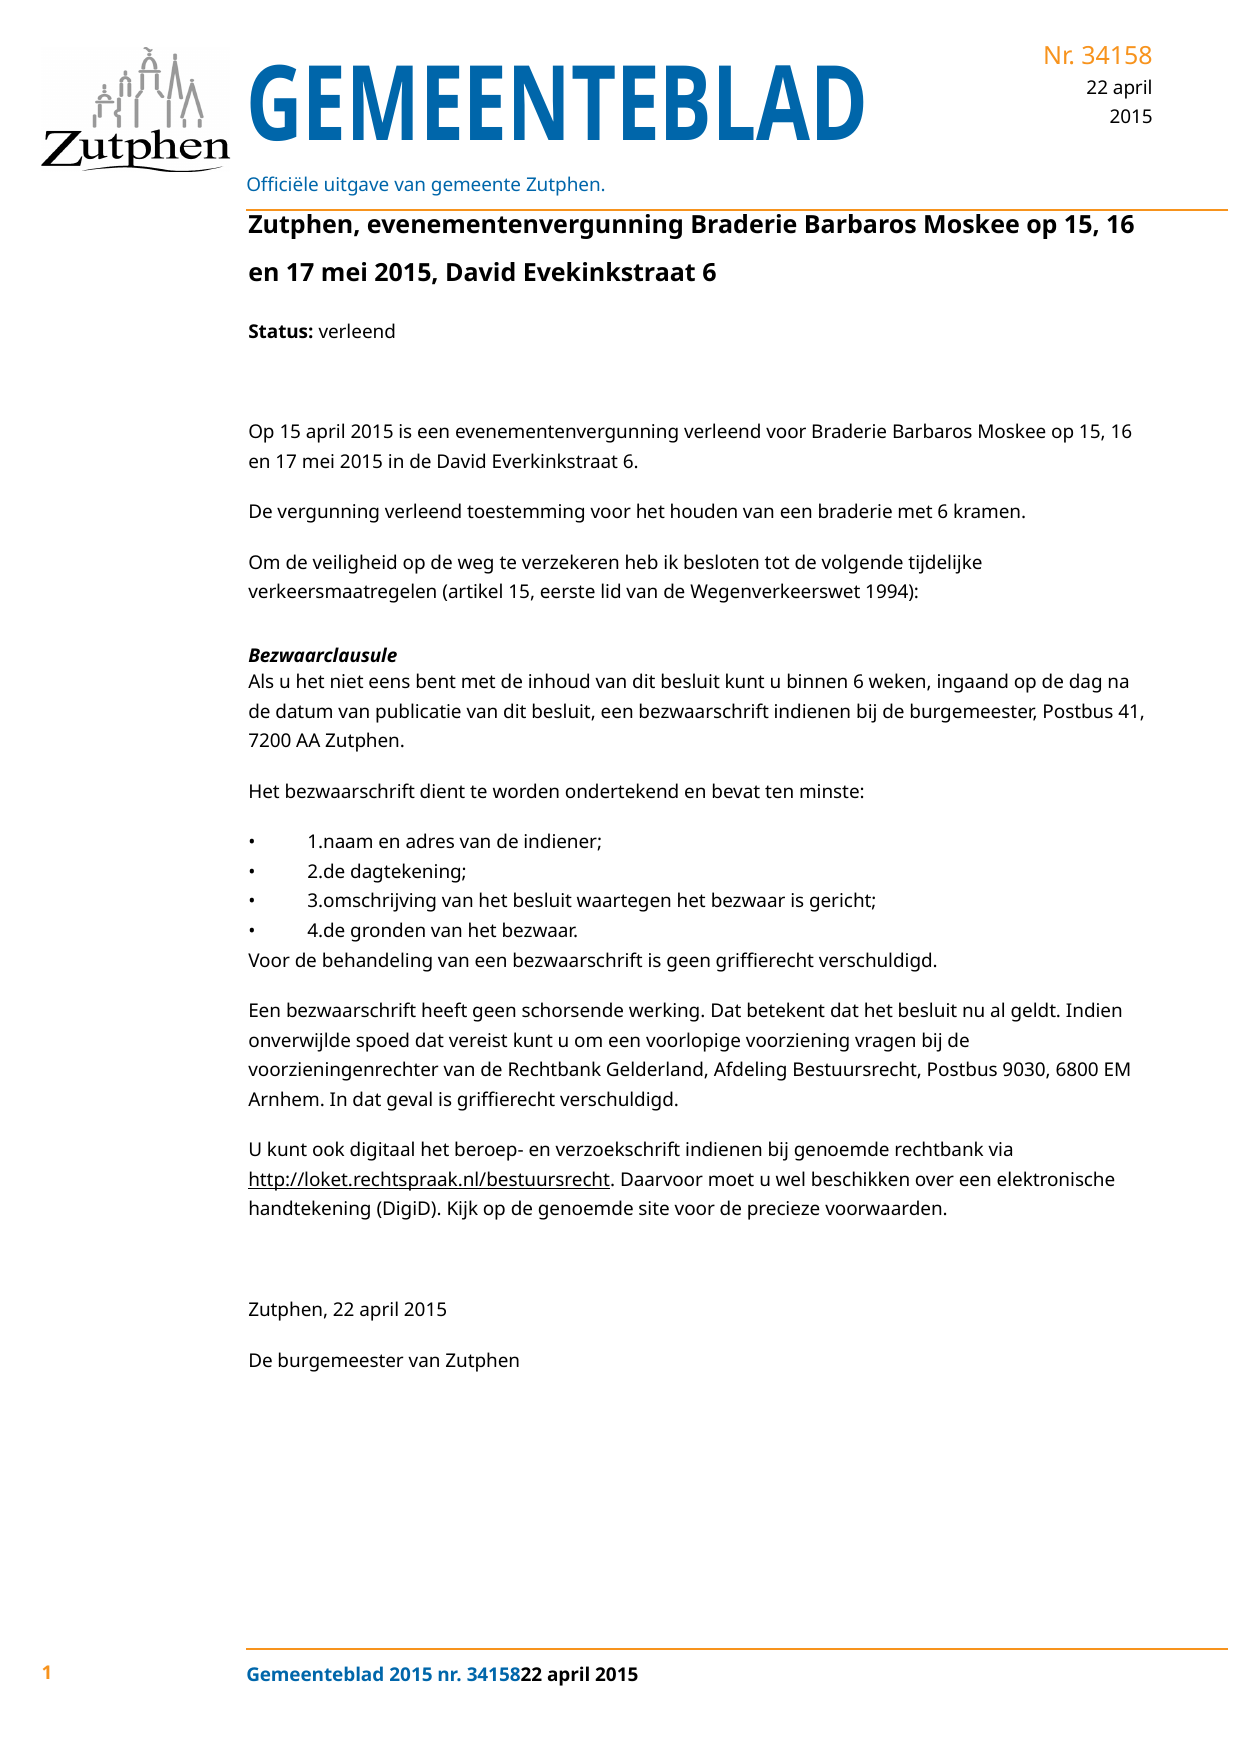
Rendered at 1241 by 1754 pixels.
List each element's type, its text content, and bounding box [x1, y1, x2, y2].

text Het bezwaarschrift dient te worden ondertekend en bevat ten minste: [248, 778, 1152, 804]
list 3.omschrijving van het besluit waartegen het bezwaar is gericht; [248, 888, 1152, 913]
text De burgemeester van Zutphen [248, 1347, 1152, 1372]
text Als u het niet eens bent met de inhoud van dit besluit kunt u binnen 6 weken, ingaand op de dag na de datum van publicatie van dit besluit, een bezwaarschrift indienen bij de burgemeester, Postbus 41, 7200 AA Zutphen. [248, 668, 1152, 753]
text De vergunning verleend toestemming voor het houden van een braderie met 6 kramen. [248, 499, 1152, 524]
list 2.de dagtekening; [248, 858, 1152, 884]
text Een bezwaarschrift heeft geen schorsende werking. Dat betekent dat het besluit nu al geldt. Indien onverwijlde spoed dat vereist kunt u om een voorlopige voorziening vragen bij de voorzieningenrechter van de Rechtbank Gelderland, Afdeling Bestuursrecht, Postbus 9030, 6800 EM Arnhem. In dat geval is griffierecht verschuldigd. [248, 997, 1152, 1112]
text U kunt ook digitaal het beroep- en verzoekschrift indienen bij genoemde rechtbank via http://loket.rechtspraak.nl/bestuursrecht. Daarvoor moet u wel beschikken over een elektronische handtekening (DigiD). Kijk op de genoemde site voor de precieze voorwaarden. [248, 1136, 1152, 1221]
list 1.naam en adres van de indiener; [248, 828, 1152, 854]
list 4.de gronden van het bezwaar. [248, 917, 1152, 943]
text Zutphen, 22 april 2015 [248, 1296, 1152, 1322]
text Bezwaarclausule [248, 643, 1152, 668]
text Op 15 april 2015 is een evenementenvergunning verleend voor Braderie Barbaros Moskee op 15, 16 en 17 mei 2015 in de David Everkinkstraat 6. [248, 419, 1152, 474]
text Zutphen, evenementenvergunning Braderie Barbaros Moskee op 15, 16 en 17 mei 2015, David Evekinkstraat 6 [248, 211, 1152, 288]
picture [41, 47, 231, 172]
text Voor de behandeling van een bezwaarschrift is geen griffierecht verschuldigd. [248, 947, 1152, 972]
text Status: verleend [248, 318, 1152, 344]
text Om de veiligheid op de weg te verzekeren heb ik besloten tot de volgende tijdelijke verkeersmaatregelen (artikel 15, eerste lid van de Wegenverkeerswet 1994): [248, 549, 1152, 604]
